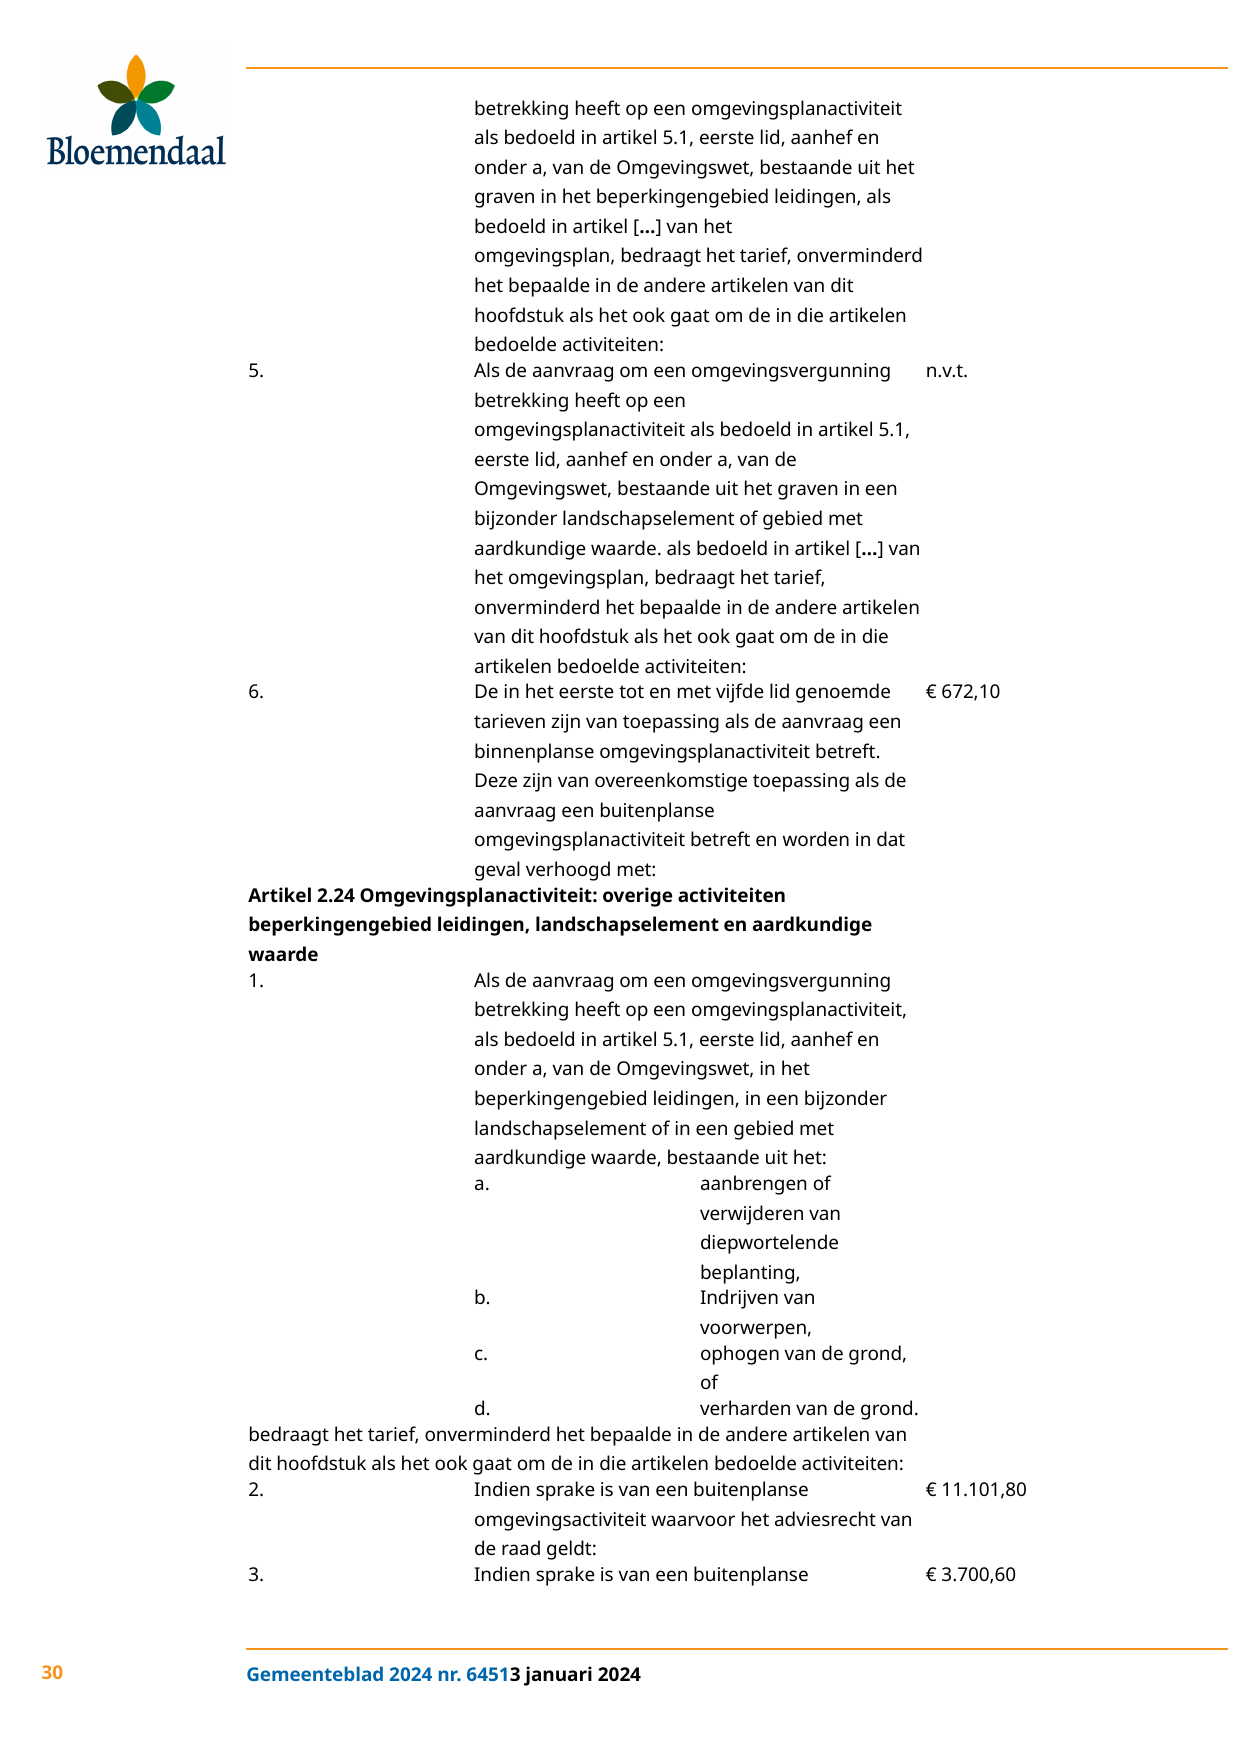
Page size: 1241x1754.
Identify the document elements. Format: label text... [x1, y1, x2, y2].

table_cell Artikel 2.24 Omgevingsplanactiviteit: overige activiteiten beperkingengebied leidingen, landschapselement en aardkundige waarde [248, 882, 926, 967]
table_cell Als de aanvraag om een omgevingsvergunning betrekking heeft op een omgevingsplanactiviteit, als bedoeld in artikel 5.1, eerste lid, aanhef en onder a, van de Omgevingswet, in het beperkingengebied leidingen, in een bijzonder landschapselement of in een gebied met aardkundige waarde, bestaande uit het: [474, 967, 926, 1170]
table_cell [926, 1170, 1152, 1284]
table_cell b. [474, 1285, 700, 1340]
table_cell aanbrengen of verwijderen van diepwortelende beplanting, [700, 1170, 926, 1284]
table_cell a. [474, 1170, 700, 1284]
table_cell € 672,10 [926, 679, 1152, 882]
picture [41, 47, 231, 172]
table_cell [926, 1421, 1152, 1476]
table_cell c. [474, 1340, 700, 1395]
table_cell d. [474, 1395, 700, 1421]
table_cell De in het eerste tot en met vijfde lid genoemde tarieven zijn van toepassing als de aanvraag een binnenplanse omgevingsplanactiviteit betreft. Deze zijn van overeenkomstige toepassing als de aanvraag een buitenplanse omgevingsplanactiviteit betreft en worden in dat geval verhoogd met: [474, 679, 926, 882]
table_cell ophogen van de grond, of [700, 1340, 926, 1395]
table_cell [248, 1395, 474, 1421]
table_cell Indrijven van voorwerpen, [700, 1285, 926, 1340]
table_cell [248, 95, 474, 357]
table_cell [248, 1340, 474, 1395]
table_cell € 3.700,60 [926, 1561, 1152, 1587]
table_cell bedraagt het tarief, onverminderd het bepaalde in de andere artikelen van dit hoofdstuk als het ook gaat om de in die artikelen bedoelde activiteiten: [248, 1421, 926, 1476]
table_cell [926, 967, 1152, 1170]
table_cell 6. [248, 679, 474, 882]
table_cell 2. [248, 1476, 474, 1561]
table_cell [926, 1395, 1152, 1421]
table_cell [926, 1340, 1152, 1395]
table_cell Als de aanvraag om een omgevingsvergunning betrekking heeft op een omgevingsplanactiviteit als bedoeld in artikel 5.1, eerste lid, aanhef en onder a, van de Omgevingswet, bestaande uit het graven in een bijzonder landschapselement of gebied met aardkundige waarde. als bedoeld in artikel […] van het omgevingsplan, bedraagt het tarief, onverminderd het bepaalde in de andere artikelen van dit hoofdstuk als het ook gaat om de in die artikelen bedoelde activiteiten: [474, 357, 926, 679]
table_cell betrekking heeft op een omgevingsplanactiviteit als bedoeld in artikel 5.1, eerste lid, aanhef en onder a, van de Omgevingswet, bestaande uit het graven in het beperkingengebied leidingen, als bedoeld in artikel […] van het omgevingsplan, bedraagt het tarief, onverminderd het bepaalde in de andere artikelen van dit hoofdstuk als het ook gaat om de in die artikelen bedoelde activiteiten: [474, 95, 926, 357]
table_cell 1. [248, 967, 474, 1170]
table_cell 3. [248, 1561, 474, 1587]
table_cell verharden van de grond. [700, 1395, 926, 1421]
table_cell [926, 882, 1152, 967]
table_cell Indien sprake is van een buitenplanse omgevingsactiviteit waarvoor het adviesrecht van de raad geldt: [474, 1476, 926, 1561]
table_cell 5. [248, 357, 474, 679]
table_cell € 11.101,80 [926, 1476, 1152, 1561]
table_cell [926, 1285, 1152, 1340]
table_cell [248, 1170, 474, 1284]
table_cell [926, 95, 1152, 357]
table_cell Indien sprake is van een buitenplanse [474, 1561, 926, 1587]
table_cell n.v.t. [926, 357, 1152, 679]
table_cell [248, 1285, 474, 1340]
